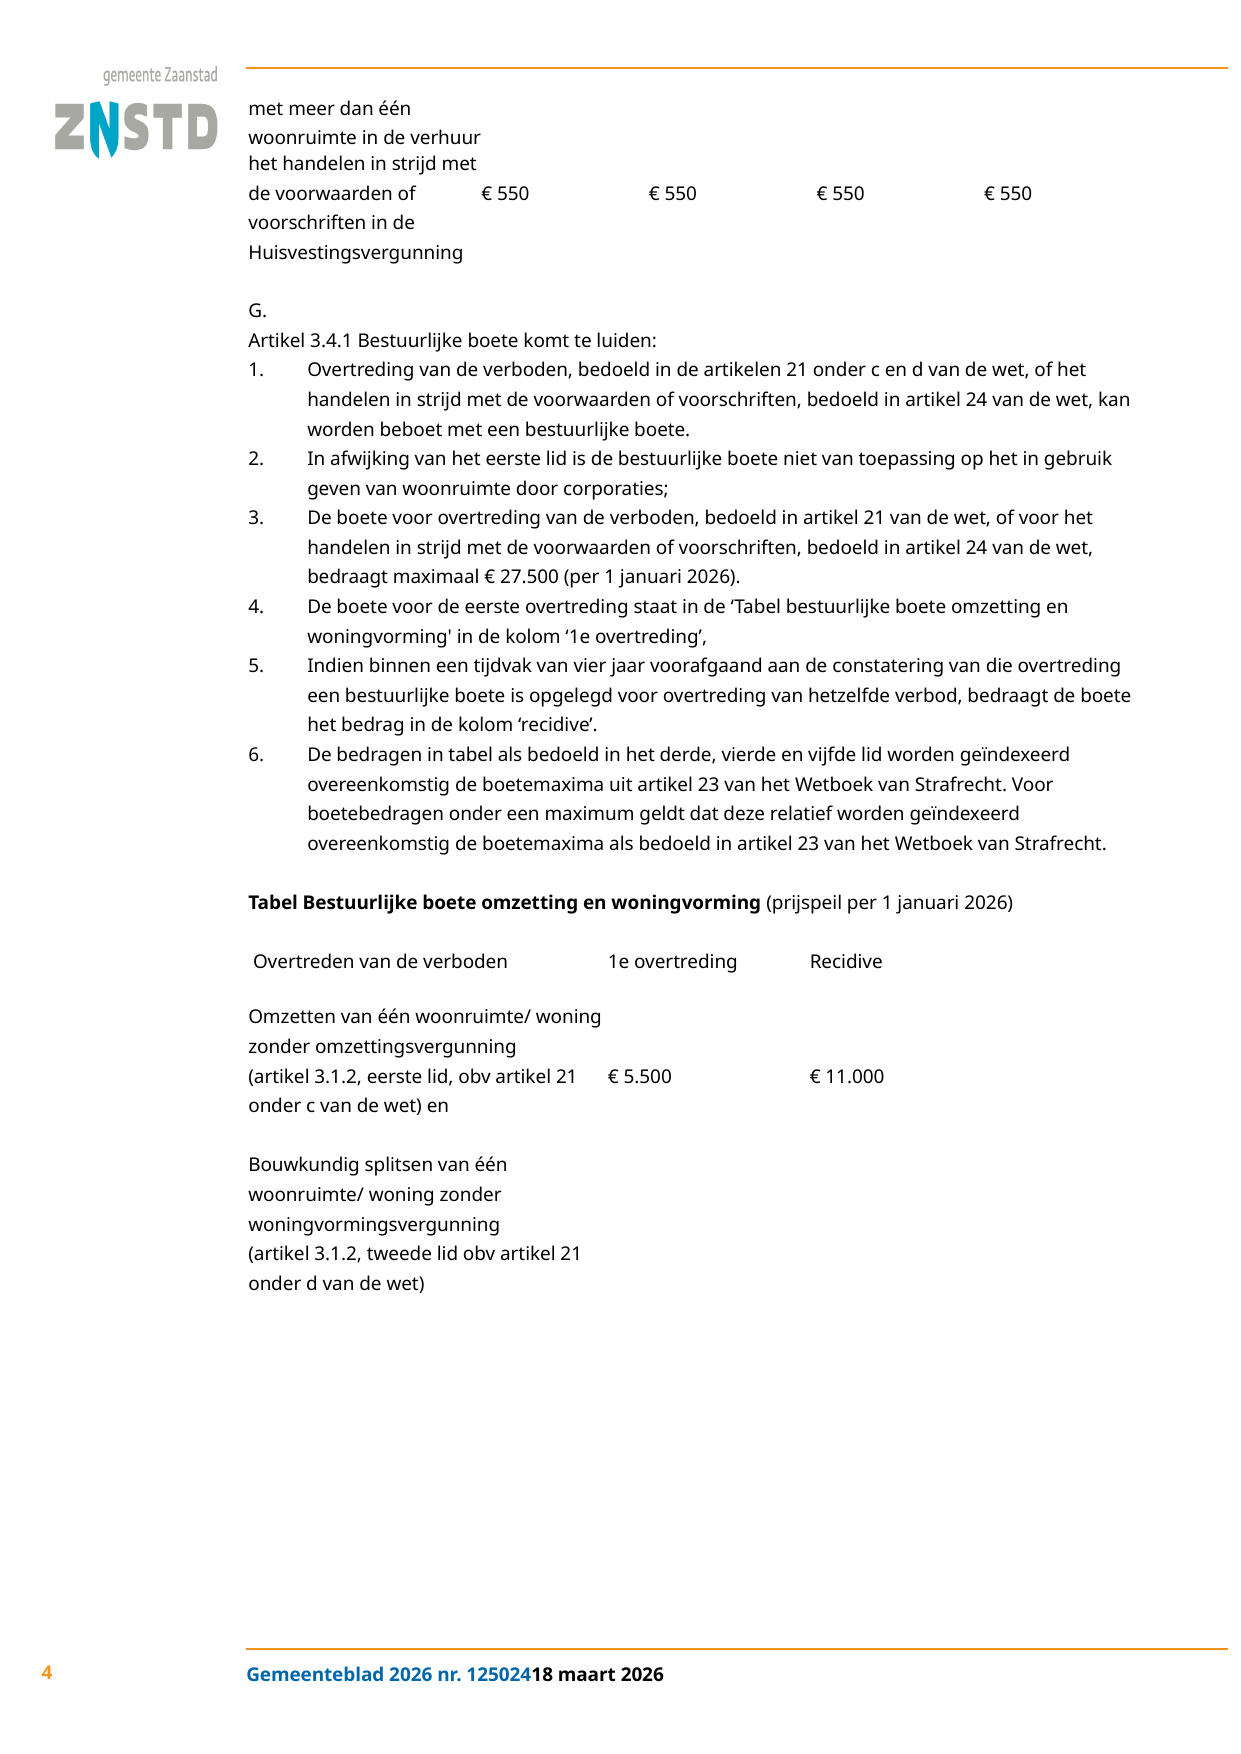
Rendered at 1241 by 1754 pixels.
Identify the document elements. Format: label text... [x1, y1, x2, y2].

text Tabel Bestuurlijke boete omzetting en woningvorming (prijspeil per 1 januari 2026) [248, 889, 1152, 915]
table_cell met meer dan één woonruimte in de verhuur [248, 95, 481, 150]
table_header Recidive [810, 948, 1152, 1004]
text Artikel 3.4.1 Bestuurlijke boete komt te luiden: [248, 327, 1152, 353]
table_cell het handelen in strijd met de voorwaarden of voorschriften in de Huisvestingsvergunning [248, 150, 481, 264]
table_cell € 550 [984, 150, 1152, 264]
list De boete voor de eerste overtreding staat in de ‘Tabel bestuurlijke boete omzetting en woningvorming' in de kolom ‘1e overtreding’, [248, 593, 1152, 648]
table_cell € 5.500 [608, 1004, 809, 1325]
table_cell [816, 95, 984, 150]
table_header 1e overtreding [608, 948, 809, 1004]
list Overtreding van de verboden, bedoeld in de artikelen 21 onder c en d van de wet, of het handelen in strijd met de voorwaarden of voorschriften, bedoeld in artikel 24 van de wet, kan worden beboet met een bestuurlijke boete. [248, 357, 1152, 441]
table_cell [984, 95, 1152, 150]
text G. [248, 297, 1152, 323]
table_cell € 550 [649, 150, 816, 264]
list De boete voor overtreding van de verboden, bedoeld in artikel 21 van de wet, of voor het handelen in strijd met de voorwaarden of voorschriften, bedoeld in artikel 24 van de wet, bedraagt maximaal € 27.500 (per 1 januari 2026). [248, 504, 1152, 589]
list In afwijking van het eerste lid is de bestuurlijke boete niet van toepassing op het in gebruik geven van woonruimte door corporaties; [248, 445, 1152, 501]
list De bedragen in tabel als bedoeld in het derde, vierde en vijfde lid worden geïndexeerd overeenkomstig de boetemaxima uit artikel 23 van het Wetboek van Strafrecht. Voor boetebedragen onder een maximum geldt dat deze relatief worden geïndexeerd overeenkomstig de boetemaxima als bedoeld in artikel 23 van het Wetboek van Strafrecht. [248, 741, 1152, 856]
table_cell € 550 [481, 150, 649, 264]
table_cell € 11.000 [810, 1004, 1152, 1325]
table_cell € 550 [816, 150, 984, 264]
picture [41, 47, 231, 172]
table_cell [481, 95, 649, 150]
list Indien binnen een tijdvak van vier jaar voorafgaand aan de constatering van die overtreding een bestuurlijke boete is opgelegd voor overtreding van hetzelfde verbod, bedraagt de boete het bedrag in de kolom ‘recidive’. [248, 652, 1152, 737]
table_header Overtreden van de verboden [248, 948, 608, 1004]
table_cell [649, 95, 816, 150]
table_cell Omzetten van één woonruimte/ woning zonder omzettingsvergunning (artikel 3.1.2, eerste lid, obv artikel 21 onder c van de wet) en Bouwkundig splitsen van één woonruimte/ woning zonder woningvormingsvergunning (artikel 3.1.2, tweede lid obv artikel 21 onder d van de wet) [248, 1004, 608, 1325]
